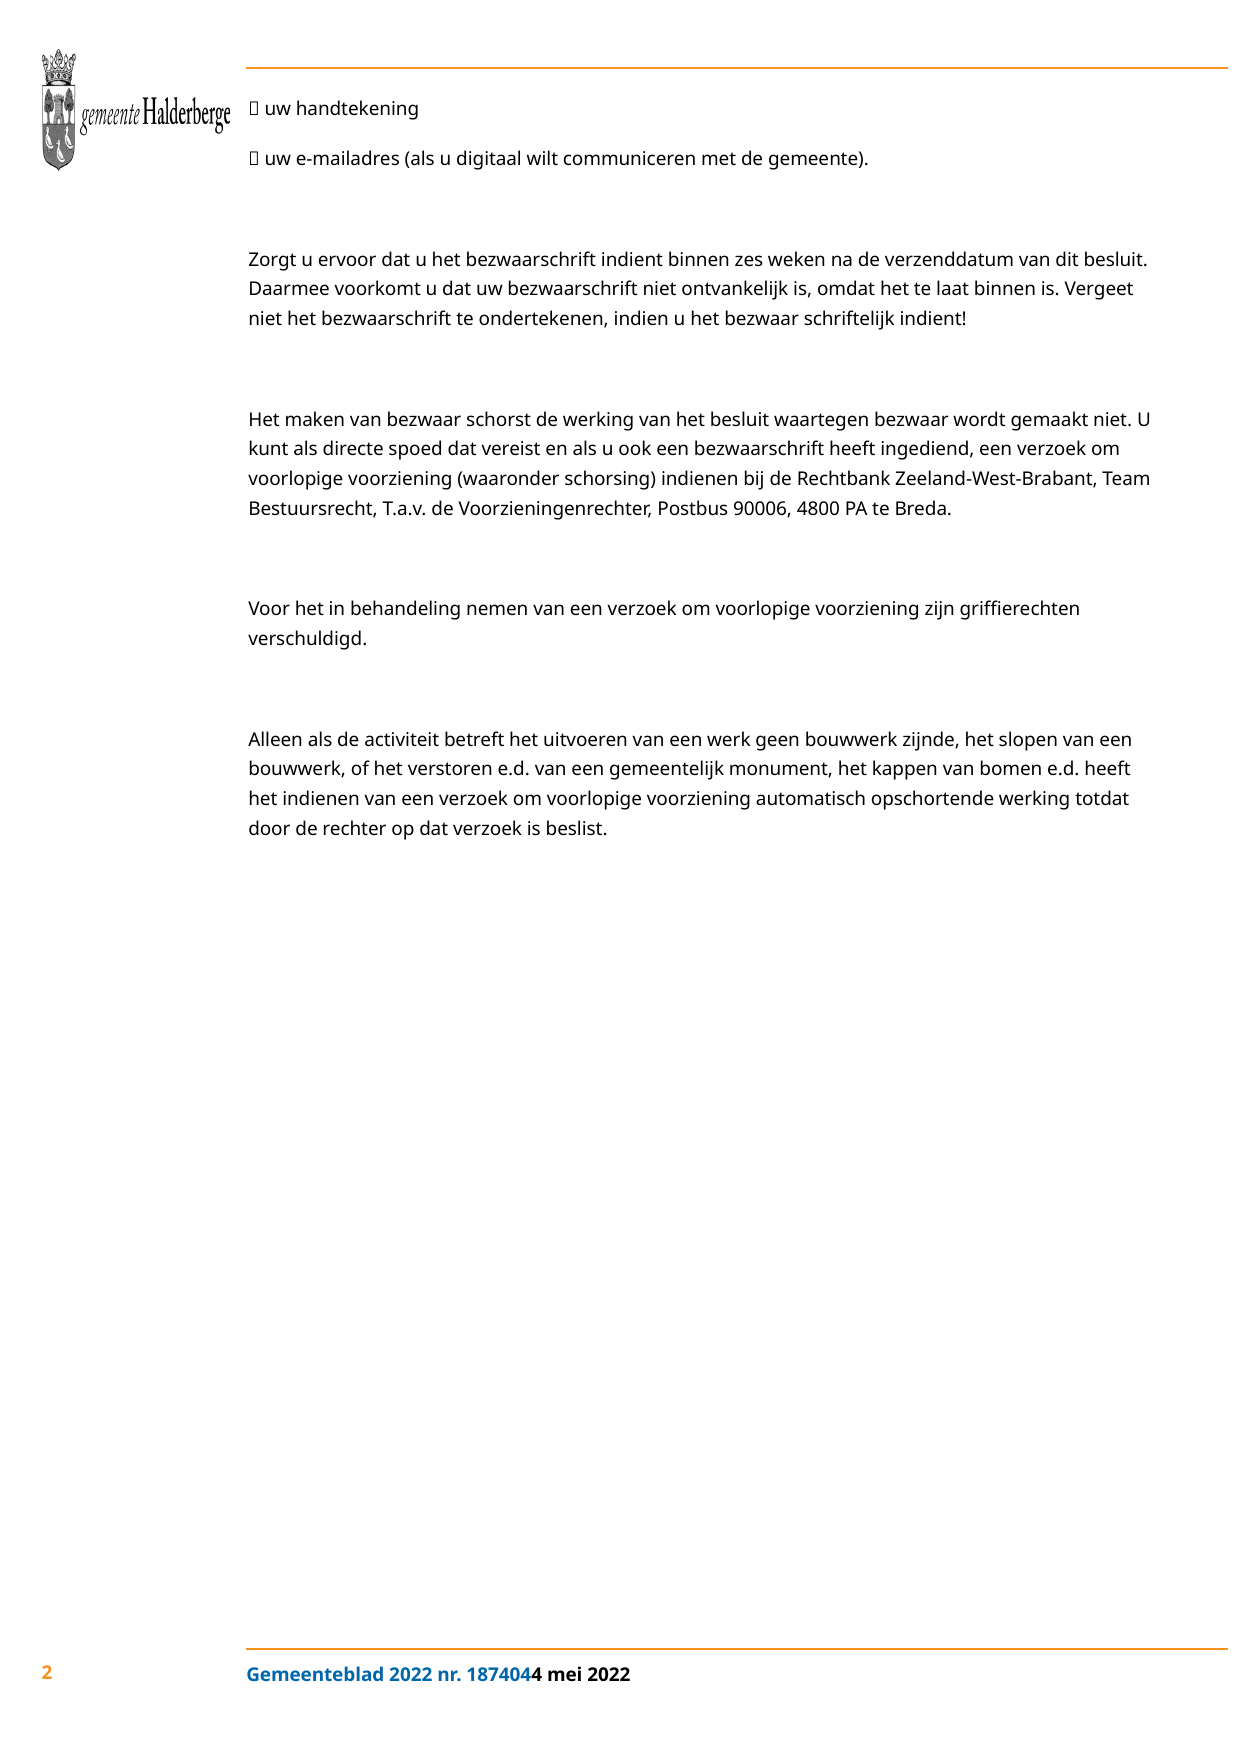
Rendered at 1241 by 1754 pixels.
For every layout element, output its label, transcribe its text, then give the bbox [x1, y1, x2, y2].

text Het maken van bezwaar schorst de werking van het besluit waartegen bezwaar wordt gemaakt niet. U kunt als directe spoed dat vereist en als u ook een bezwaarschrift heeft ingediend, een verzoek om voorlopige voorziening (waaronder schorsing) indienen bij de Rechtbank Zeeland-West-Brabant, Team Bestuursrecht, T.a.v. de Voorzieningenrechter, Postbus 90006, 4800 PA te Breda. [248, 406, 1152, 521]
text Voor het in behandeling nemen van een verzoek om voorlopige voorziening zijn griffierechten verschuldigd. [248, 596, 1152, 651]
text  uw e-mailadres (als u digitaal wilt communiceren met de gemeente). [248, 145, 1152, 171]
text  uw handtekening [248, 95, 1152, 121]
picture [41, 47, 231, 172]
text Alleen als de activiteit betreft het uitvoeren van een werk geen bouwwerk zijnde, het slopen van een bouwwerk, of het verstoren e.d. van een gemeentelijk monument, het kappen van bomen e.d. heeft het indienen van een verzoek om voorlopige voorziening automatisch opschortende werking totdat door de rechter op dat verzoek is beslist. [248, 726, 1152, 841]
text Zorgt u ervoor dat u het bezwaarschrift indient binnen zes weken na de verzenddatum van dit besluit. Daarmee voorkomt u dat uw bezwaarschrift niet ontvankelijk is, omdat het te laat binnen is. Vergeet niet het bezwaarschrift te ondertekenen, indien u het bezwaar schriftelijk indient! [248, 246, 1152, 331]
